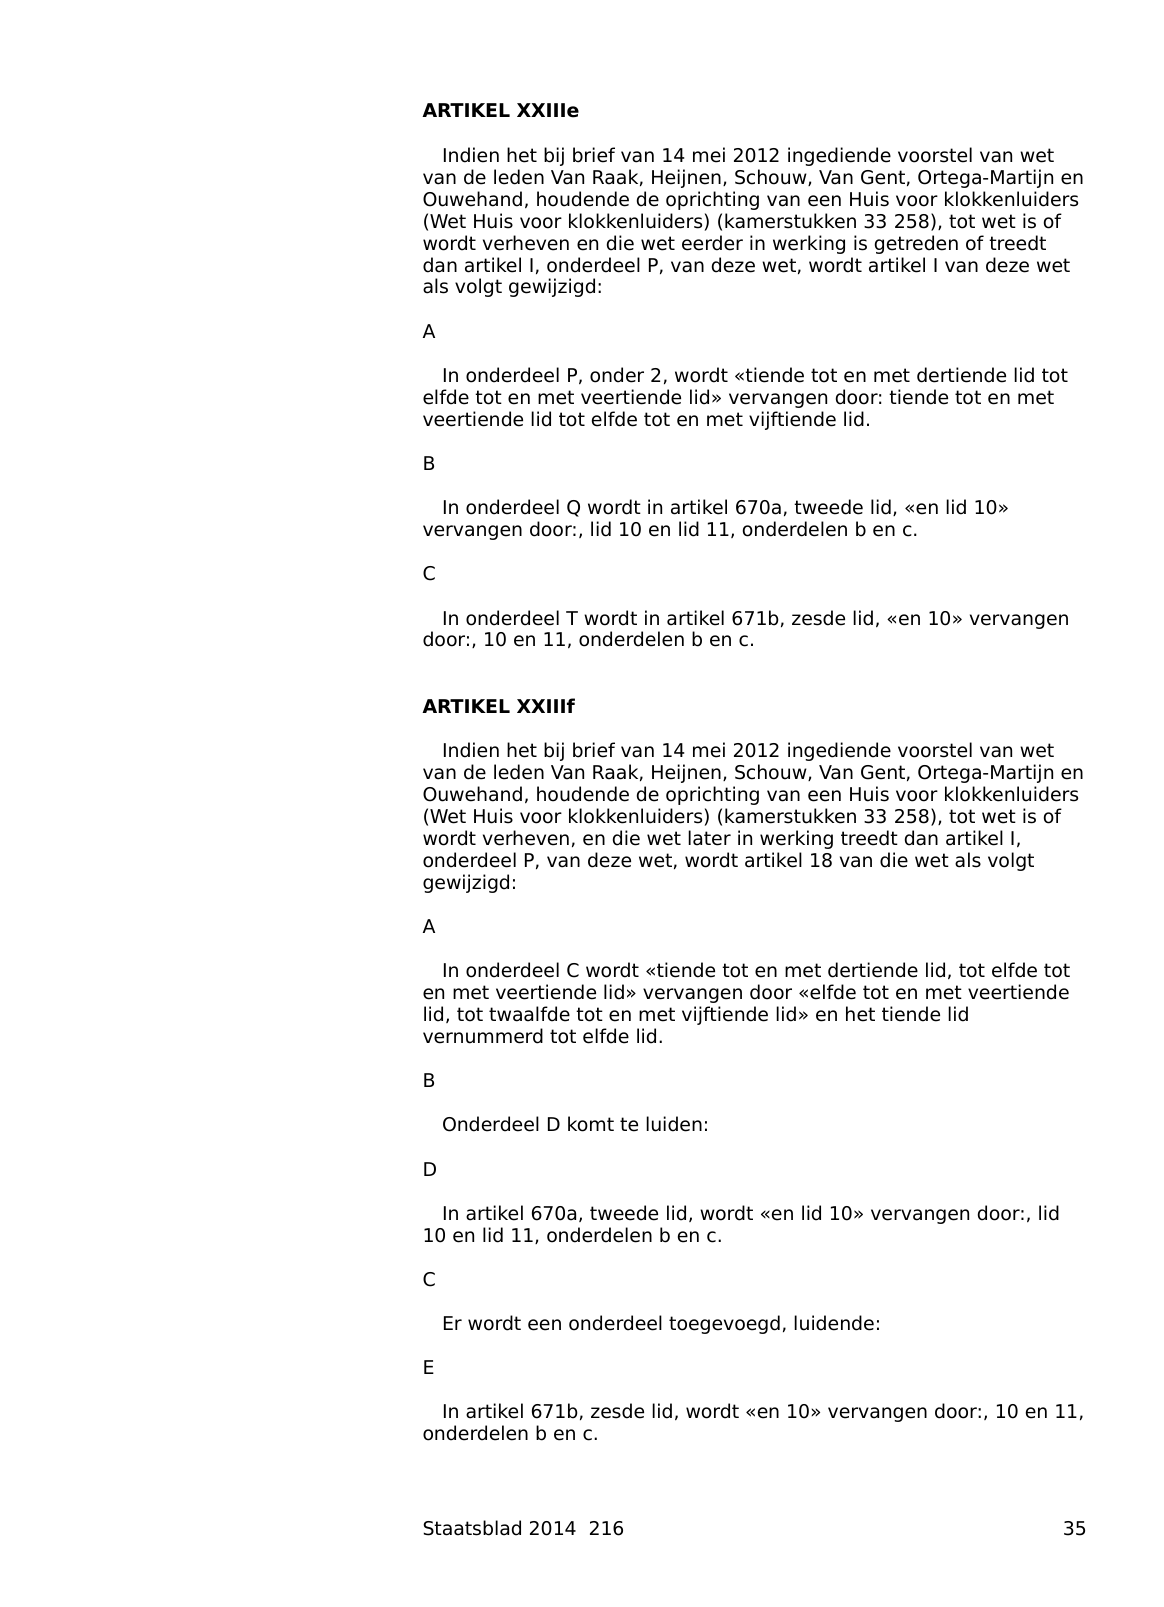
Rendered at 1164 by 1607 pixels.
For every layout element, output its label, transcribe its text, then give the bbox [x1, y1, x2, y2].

text D [422, 1158, 1087, 1181]
text In onderdeel Q wordt in artikel 670a, tweede lid, «en lid 10» vervangen door:, lid 10 en lid 11, onderdelen b en c. [422, 497, 1087, 541]
text A [422, 321, 1087, 343]
text B [422, 1070, 1087, 1092]
subtitle ARTIKEL XXIIIf [422, 696, 1087, 718]
text C [422, 1269, 1087, 1291]
text E [422, 1357, 1087, 1379]
text In artikel 671b, zesde lid, wordt «en 10» vervangen door:, 10 en 11, onderdelen b en c. [422, 1401, 1087, 1445]
text B [422, 453, 1087, 475]
text Er wordt een onderdeel toegevoegd, luidende: [422, 1313, 1087, 1335]
text Indien het bij brief van 14 mei 2012 ingediende voorstel van wet van de leden Van Raak, Heijnen, Schouw, Van Gent, Ortega-Martijn en Ouwehand, houdende de oprichting van een Huis voor klokkenluiders (Wet Huis voor klokkenluiders) (kamerstukken 33 258), tot wet is of wordt verheven, en die wet later in werking treedt dan artikel I, onderdeel P, van deze wet, wordt artikel 18 van die wet als volgt gewijzigd: [422, 740, 1087, 894]
text In onderdeel C wordt «tiende tot en met dertiende lid, tot elfde tot en met veertiende lid» vervangen door «elfde tot en met veertiende lid, tot twaalfde tot en met vijftiende lid» en het tiende lid vernummerd tot elfde lid. [422, 960, 1087, 1048]
text Onderdeel D komt te luiden: [422, 1114, 1087, 1136]
subtitle ARTIKEL XXIIIe [422, 100, 1087, 122]
text Indien het bij brief van 14 mei 2012 ingediende voorstel van wet van de leden Van Raak, Heijnen, Schouw, Van Gent, Ortega-Martijn en Ouwehand, houdende de oprichting van een Huis voor klokkenluiders (Wet Huis voor klokkenluiders) (kamerstukken 33 258), tot wet is of wordt verheven en die wet eerder in werking is getreden of treedt dan artikel I, onderdeel P, van deze wet, wordt artikel I van deze wet als volgt gewijzigd: [422, 144, 1087, 298]
text In artikel 670a, tweede lid, wordt «en lid 10» vervangen door:, lid 10 en lid 11, onderdelen b en c. [422, 1203, 1087, 1247]
text A [422, 916, 1087, 938]
text In onderdeel T wordt in artikel 671b, zesde lid, «en 10» vervangen door:, 10 en 11, onderdelen b en c. [422, 607, 1087, 651]
text C [422, 563, 1087, 585]
text In onderdeel P, onder 2, wordt «tiende tot en met dertiende lid tot elfde tot en met veertiende lid» vervangen door: tiende tot en met veertiende lid tot elfde tot en met vijftiende lid. [422, 365, 1087, 431]
